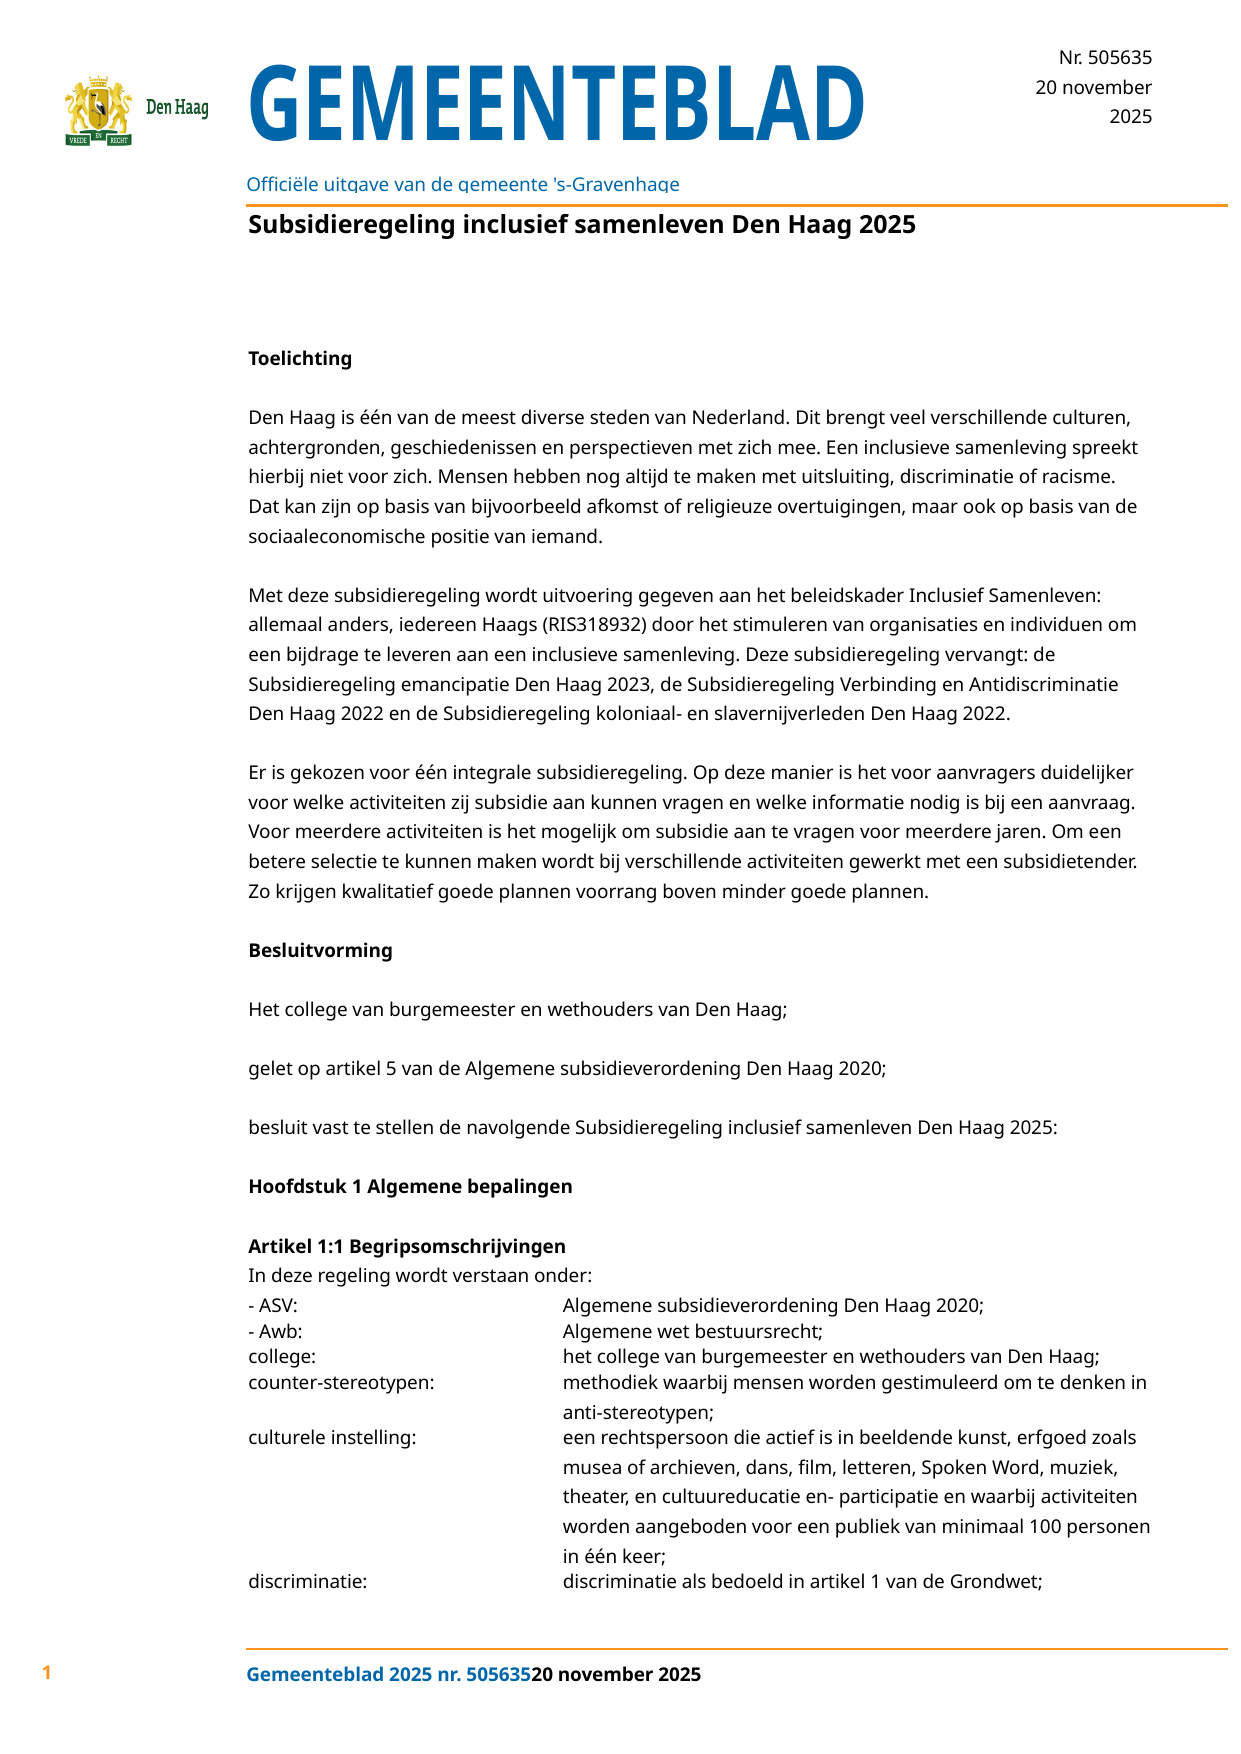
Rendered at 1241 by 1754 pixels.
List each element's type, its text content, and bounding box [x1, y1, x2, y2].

text Den Haag is één van de meest diverse steden van Nederland. Dit brengt veel verschillende culturen, achtergronden, geschiedenissen en perspectieven met zich mee. Een inclusieve samenleving spreekt hierbij niet voor zich. Mensen hebben nog altijd te maken met uitsluiting, discriminatie of racisme. Dat kan zijn op basis van bijvoorbeeld afkomst of religieuze overtuigingen, maar ook op basis van de sociaaleconomische positie van iemand. [248, 404, 1152, 548]
table_cell culturele instelling: [248, 1425, 563, 1569]
table_cell discriminatie als bedoeld in artikel 1 van de Grondwet; [563, 1569, 1152, 1594]
table_header - ASV: [248, 1292, 563, 1318]
table_cell methodiek waarbij mensen worden gestimuleerd om te denken in anti-stereotypen; [563, 1369, 1152, 1424]
text In deze regeling wordt verstaan onder: [248, 1262, 1152, 1288]
table_cell discriminatie: [248, 1569, 563, 1594]
text besluit vast te stellen de navolgende Subsidieregeling inclusief samenleven Den Haag 2025: [248, 1114, 1152, 1140]
text Er is gekozen voor één integrale subsidieregeling. Op deze manier is het voor aanvragers duidelijker voor welke activiteiten zij subsidie aan kunnen vragen en welke informatie nodig is bij een aanvraag. Voor meerdere activiteiten is het mogelijk om subsidie aan te vragen voor meerdere jaren. Om een betere selectie te kunnen maken wordt bij verschillende activiteiten gewerkt met een subsidietender. Zo krijgen kwalitatief goede plannen voorrang boven minder goede plannen. [248, 759, 1152, 903]
text Het college van burgemeester en wethouders van Den Haag; [248, 996, 1152, 1022]
text Toelichting [248, 345, 1152, 371]
text Hoofdstuk 1 Algemene bepalingen [248, 1174, 1152, 1199]
picture [41, 47, 231, 172]
table_cell het college van burgemeester en wethouders van Den Haag; [563, 1344, 1152, 1369]
table_cell Algemene wet bestuursrecht; [563, 1318, 1152, 1343]
text Besluitvorming [248, 937, 1152, 963]
table_cell counter-stereotypen: [248, 1369, 563, 1424]
table_cell - Awb: [248, 1318, 563, 1343]
text Subsidieregeling inclusief samenleven Den Haag 2025 [248, 207, 1152, 241]
text Met deze subsidieregeling wordt uitvoering gegeven aan het beleidskader Inclusief Samenleven: allemaal anders, iedereen Haags (RIS318932) door het stimuleren van organisaties en individuen om een bijdrage te leveren aan een inclusieve samenleving. Deze subsidieregeling vervangt: de Subsidieregeling emancipatie Den Haag 2023, de Subsidieregeling Verbinding en Antidiscriminatie Den Haag 2022 en de Subsidieregeling koloniaal- en slavernijverleden Den Haag 2022. [248, 582, 1152, 726]
table_cell een rechtspersoon die actief is in beeldende kunst, erfgoed zoals musea of archieven, dans, film, letteren, Spoken Word, muziek, theater, en cultuureducatie en- participatie en waarbij activiteiten worden aangeboden voor een publiek van minimaal 100 personen in één keer; [563, 1425, 1152, 1569]
table_header Algemene subsidieverordening Den Haag 2020; [563, 1292, 1152, 1318]
text Artikel 1:1 Begripsomschrijvingen [248, 1233, 1152, 1258]
table_cell college: [248, 1344, 563, 1369]
text gelet op artikel 5 van de Algemene subsidieverordening Den Haag 2020; [248, 1055, 1152, 1081]
